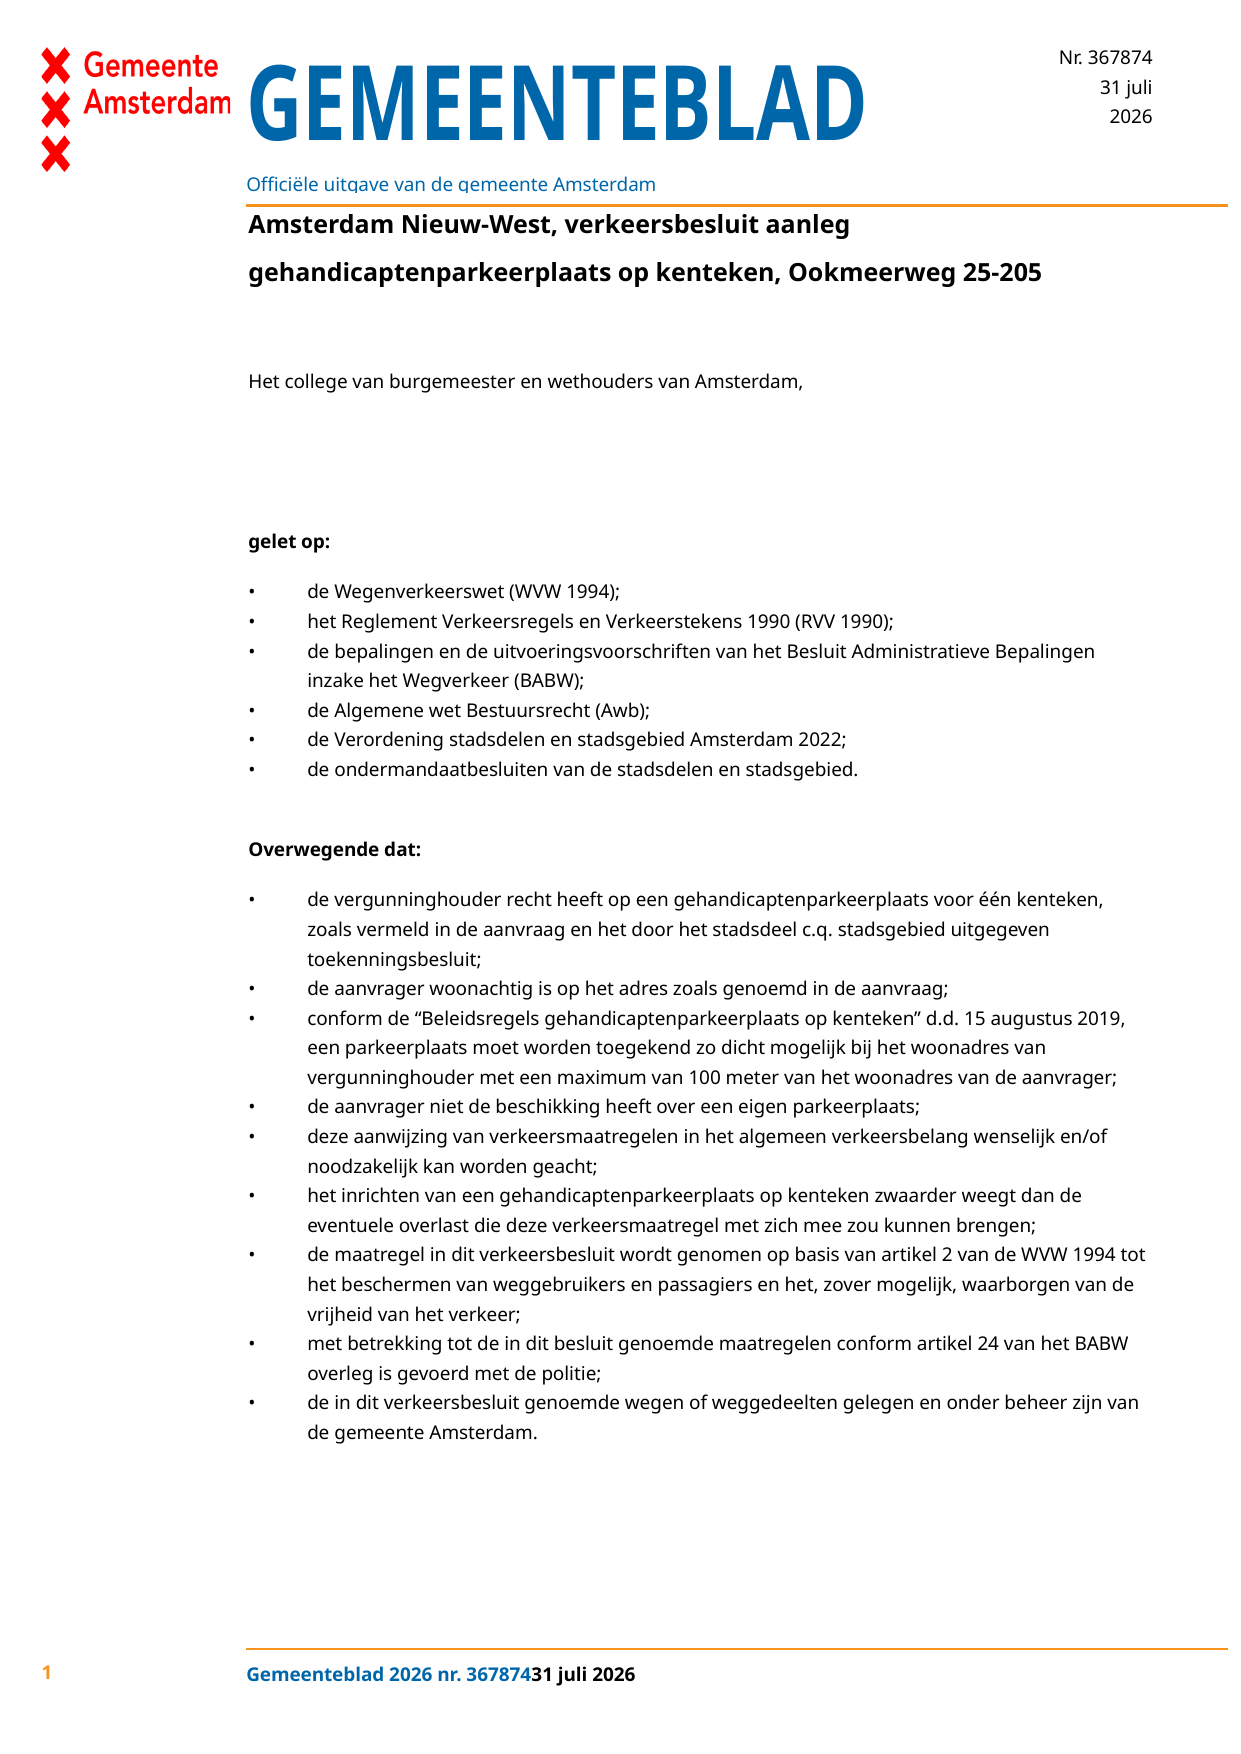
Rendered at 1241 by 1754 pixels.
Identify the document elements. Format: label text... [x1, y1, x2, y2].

list de aanvrager woonachtig is op het adres zoals genoemd in de aanvraag; [248, 975, 1152, 1001]
list de ondermandaatbesluiten van de stadsdelen en stadsgebied. [248, 756, 1152, 782]
list de aanvrager niet de beschikking heeft over een eigen parkeerplaats; [248, 1094, 1152, 1119]
picture [41, 47, 231, 172]
text gelet op: [248, 528, 1152, 554]
list de in dit verkeersbesluit genoemde wegen of weggedeelten gelegen en onder beheer zijn van de gemeente Amsterdam. [248, 1389, 1152, 1445]
list de bepalingen en de uitvoeringsvoorschriften van het Besluit Administratieve Bepalingen inzake het Wegverkeer (BABW); [248, 638, 1152, 693]
list de maatregel in dit verkeersbesluit wordt genomen op basis van artikel 2 van de WVW 1994 tot het beschermen van weggebruikers en passagiers en het, zover mogelijk, waarborgen van de vrijheid van het verkeer; [248, 1242, 1152, 1326]
list het Reglement Verkeersregels en Verkeerstekens 1990 (RVV 1990); [248, 608, 1152, 634]
text Overwegende dat: [248, 836, 1152, 862]
text Het college van burgemeester en wethouders van Amsterdam, [248, 368, 1152, 394]
list conform de “Beleidsregels gehandicaptenparkeerplaats op kenteken” d.d. 15 augustus 2019, een parkeerplaats moet worden toegekend zo dicht mogelijk bij het woonadres van vergunninghouder met een maximum van 100 meter van het woonadres van de aanvrager; [248, 1005, 1152, 1090]
list deze aanwijzing van verkeersmaatregelen in het algemeen verkeersbelang wenselijk en/of noodzakelijk kan worden geacht; [248, 1123, 1152, 1178]
text Amsterdam Nieuw-West, verkeersbesluit aanleg gehandicaptenparkeerplaats op kenteken, Ookmeerweg 25-205 [248, 207, 1152, 288]
list de Verordening stadsdelen en stadsgebied Amsterdam 2022; [248, 727, 1152, 752]
list de vergunninghouder recht heeft op een gehandicaptenparkeerplaats voor één kenteken, zoals vermeld in de aanvraag en het door het stadsdeel c.q. stadsgebied uitgegeven toekenningsbesluit; [248, 887, 1152, 971]
list de Wegenverkeerswet (WVW 1994); [248, 579, 1152, 604]
list het inrichten van een gehandicaptenparkeerplaats op kenteken zwaarder weegt dan de eventuele overlast die deze verkeersmaatregel met zich mee zou kunnen brengen; [248, 1182, 1152, 1238]
list met betrekking tot de in dit besluit genoemde maatregelen conform artikel 24 van het BABW overleg is gevoerd met de politie; [248, 1330, 1152, 1386]
list de Algemene wet Bestuursrecht (Awb); [248, 697, 1152, 723]
